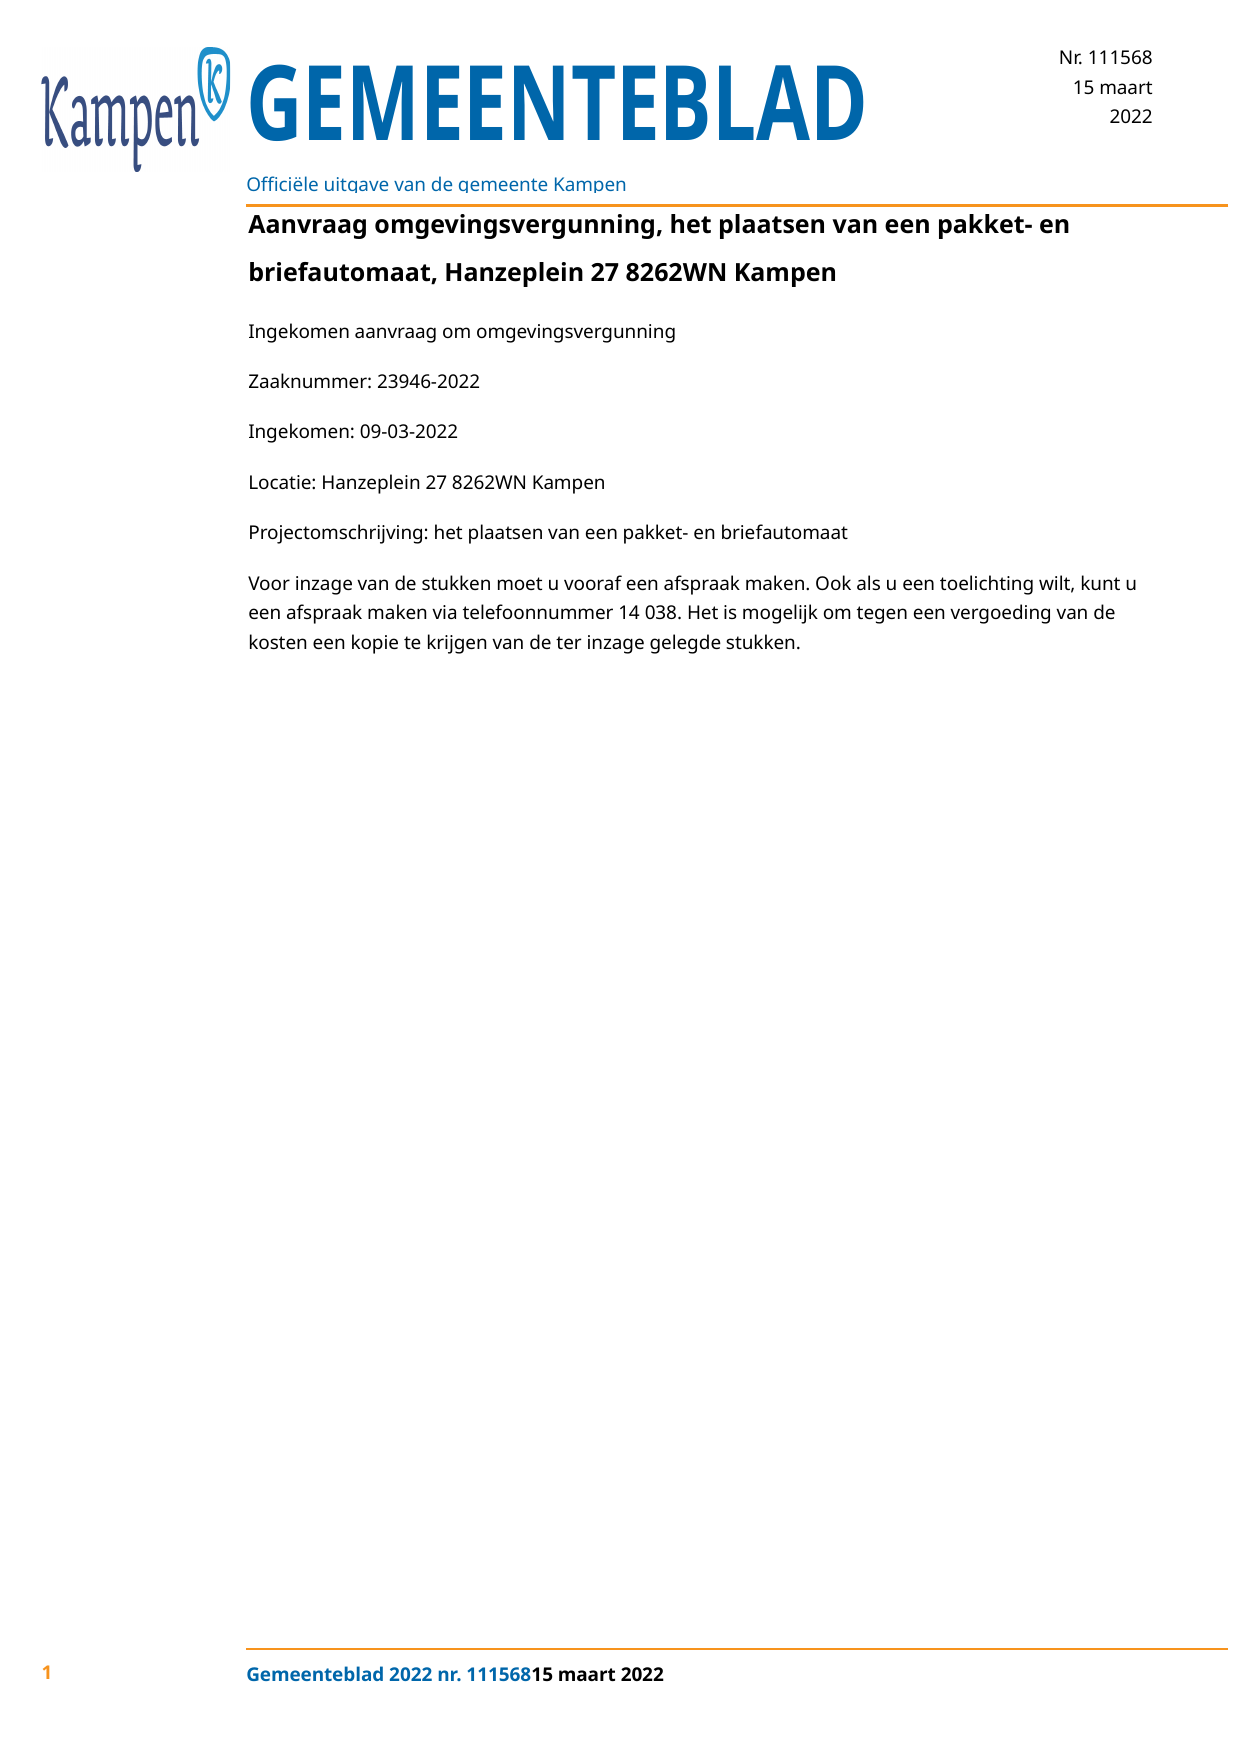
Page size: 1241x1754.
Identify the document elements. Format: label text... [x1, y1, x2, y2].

text Ingekomen: 09-03-2022 [248, 419, 1152, 444]
text Locatie: Hanzeplein 27 8262WN Kampen [248, 469, 1152, 495]
text Zaaknummer: 23946-2022 [248, 368, 1152, 394]
text Projectomschrijving: het plaatsen van een pakket- en briefautomaat [248, 519, 1152, 545]
text Aanvraag omgevingsvergunning, het plaatsen van een pakket- en briefautomaat, Hanzeplein 27 8262WN Kampen [248, 207, 1152, 288]
text Voor inzage van de stukken moet u vooraf een afspraak maken. Ook als u een toelichting wilt, kunt u een afspraak maken via telefoonnummer 14 038. Het is mogelijk om tegen een vergoeding van de kosten een kopie te krijgen van de ter inzage gelegde stukken. [248, 570, 1152, 655]
picture [41, 47, 231, 172]
text Ingekomen aanvraag om omgevingsvergunning [248, 318, 1152, 344]
